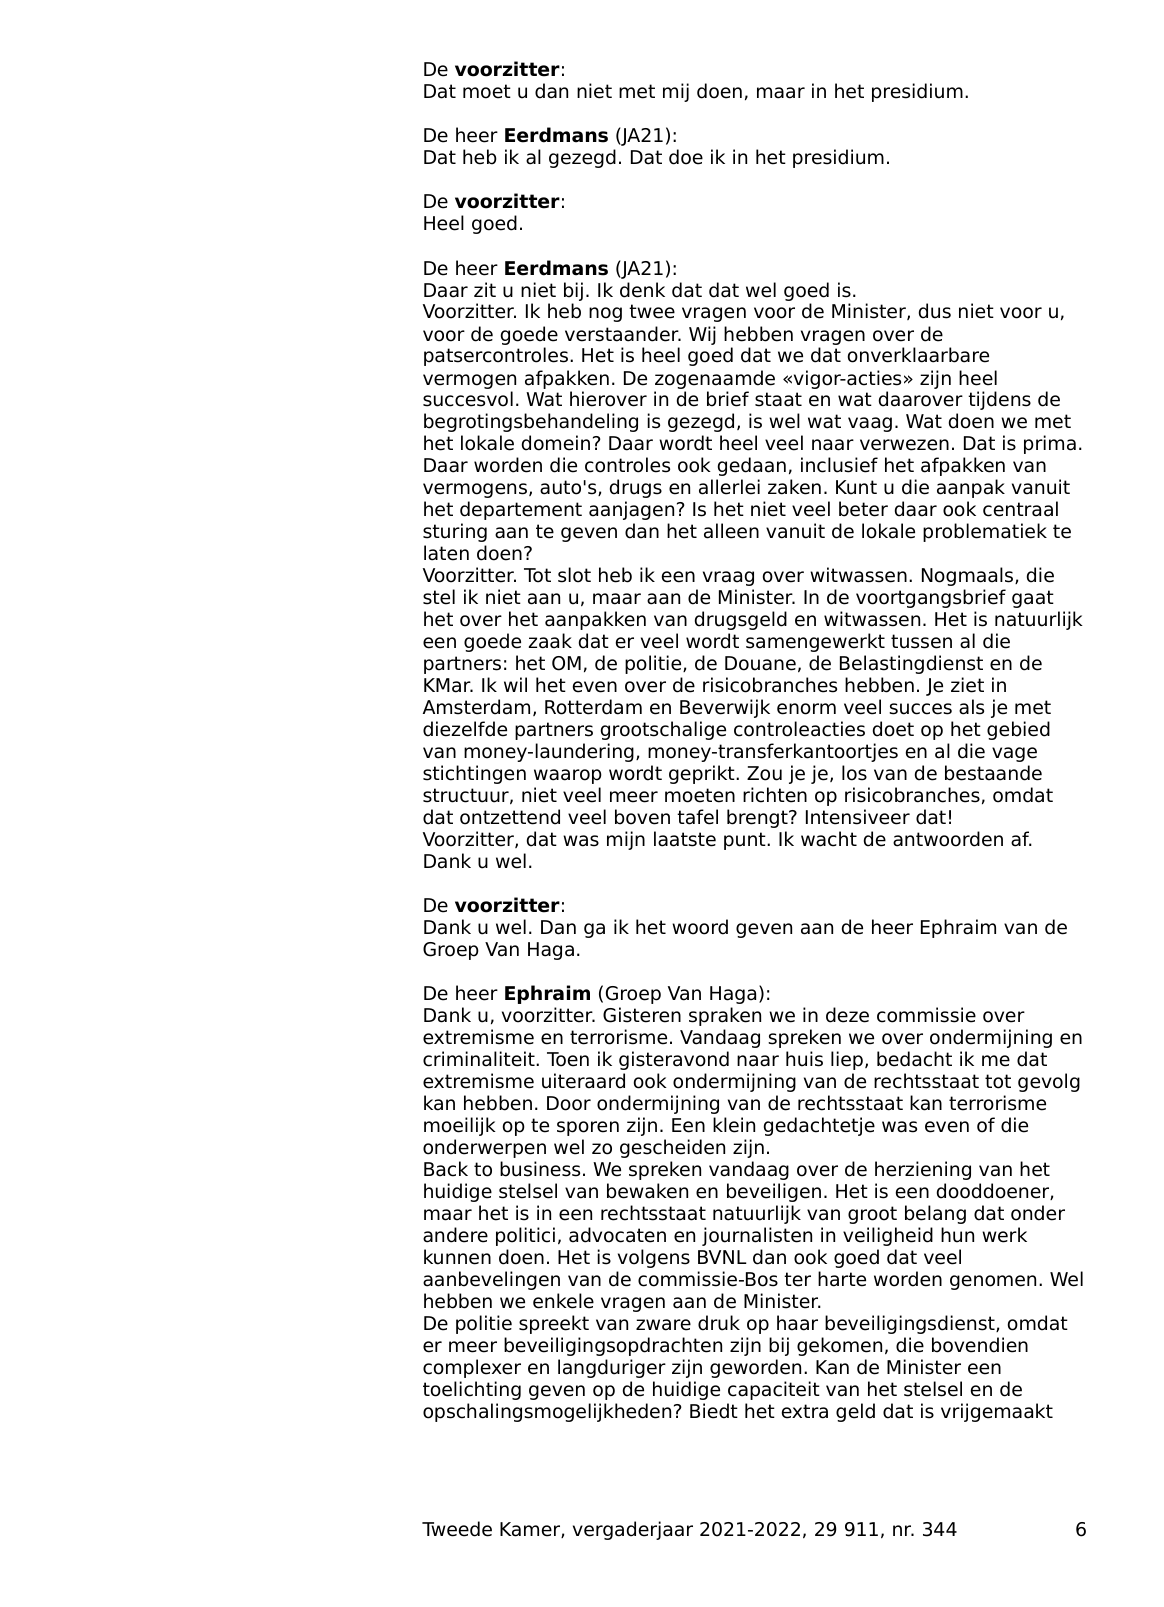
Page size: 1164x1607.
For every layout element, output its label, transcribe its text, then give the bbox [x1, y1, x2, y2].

text Daar zit u niet bij. Ik denk dat dat wel goed is. [422, 279, 1087, 301]
text De heer Eerdmans (JA21): [422, 125, 1087, 147]
text De heer Eerdmans (JA21): [422, 257, 1087, 279]
text De heer Ephraim (Groep Van Haga): [422, 983, 1087, 1005]
text De voorzitter: [422, 191, 1087, 213]
text De voorzitter: [422, 895, 1087, 917]
text Heel goed. [422, 213, 1087, 235]
text Dank u wel. Dan ga ik het woord geven aan de heer Ephraim van de Groep Van Haga. [422, 917, 1087, 961]
text Voorzitter. Ik heb nog twee vragen voor de Minister, dus niet voor u, voor de goede verstaander. Wij hebben vragen over de patsercontroles. Het is heel goed dat we dat onverklaarbare vermogen afpakken. De zogenaamde «vigor-acties» zijn heel succesvol. Wat hierover in de brief staat en wat daarover tijdens de begrotingsbehandeling is gezegd, is wel wat vaag. Wat doen we met het lokale domein? Daar wordt heel veel naar verwezen. Dat is prima. Daar worden die controles ook gedaan, inclusief het afpakken van vermogens, auto's, drugs en allerlei zaken. Kunt u die aanpak vanuit het departement aanjagen? Is het niet veel beter daar ook centraal sturing aan te geven dan het alleen vanuit de lokale problematiek te laten doen? [422, 301, 1087, 565]
text Back to business. We spreken vandaag over de herziening van het huidige stelsel van bewaken en beveiligen. Het is een dooddoener, maar het is in een rechtsstaat natuurlijk van groot belang dat onder andere politici, advocaten en journalisten in veiligheid hun werk kunnen doen. Het is volgens BVNL dan ook goed dat veel aanbevelingen van de commissie-Bos ter harte worden genomen. Wel hebben we enkele vragen aan de Minister. [422, 1159, 1087, 1313]
text Voorzitter. Tot slot heb ik een vraag over witwassen. Nogmaals, die stel ik niet aan u, maar aan de Minister. In de voortgangsbrief gaat het over het aanpakken van drugsgeld en witwassen. Het is natuurlijk een goede zaak dat er veel wordt samengewerkt tussen al die partners: het OM, de politie, de Douane, de Belastingdienst en de KMar. Ik wil het even over de risicobranches hebben. Je ziet in Amsterdam, Rotterdam en Beverwijk enorm veel succes als je met diezelfde partners grootschalige controleacties doet op het gebied van money-laundering, money-transferkantoortjes en al die vage stichtingen waarop wordt geprikt. Zou je je, los van de bestaande structuur, niet veel meer moeten richten op risicobranches, omdat dat ontzettend veel boven tafel brengt? Intensiveer dat! [422, 565, 1087, 829]
text Voorzitter, dat was mijn laatste punt. Ik wacht de antwoorden af. Dank u wel. [422, 829, 1087, 873]
text Dank u, voorzitter. Gisteren spraken we in deze commissie over extremisme en terrorisme. Vandaag spreken we over ondermijning en criminaliteit. Toen ik gisteravond naar huis liep, bedacht ik me dat extremisme uiteraard ook ondermijning van de rechtsstaat tot gevolg kan hebben. Door ondermijning van de rechtsstaat kan terrorisme moeilijk op te sporen zijn. Een klein gedachtetje was even of die onderwerpen wel zo gescheiden zijn. [422, 1005, 1087, 1159]
text De voorzitter: [422, 59, 1087, 81]
text De politie spreekt van zware druk op haar beveiligingsdienst, omdat er meer beveiligingsopdrachten zijn bij gekomen, die bovendien complexer en langduriger zijn geworden. Kan de Minister een toelichting geven op de huidige capaciteit van het stelsel en de opschalingsmogelijkheden? Biedt het extra geld dat is vrijgemaakt [422, 1313, 1087, 1423]
text Dat heb ik al gezegd. Dat doe ik in het presidium. [422, 147, 1087, 169]
text Dat moet u dan niet met mij doen, maar in het presidium. [422, 81, 1087, 103]
